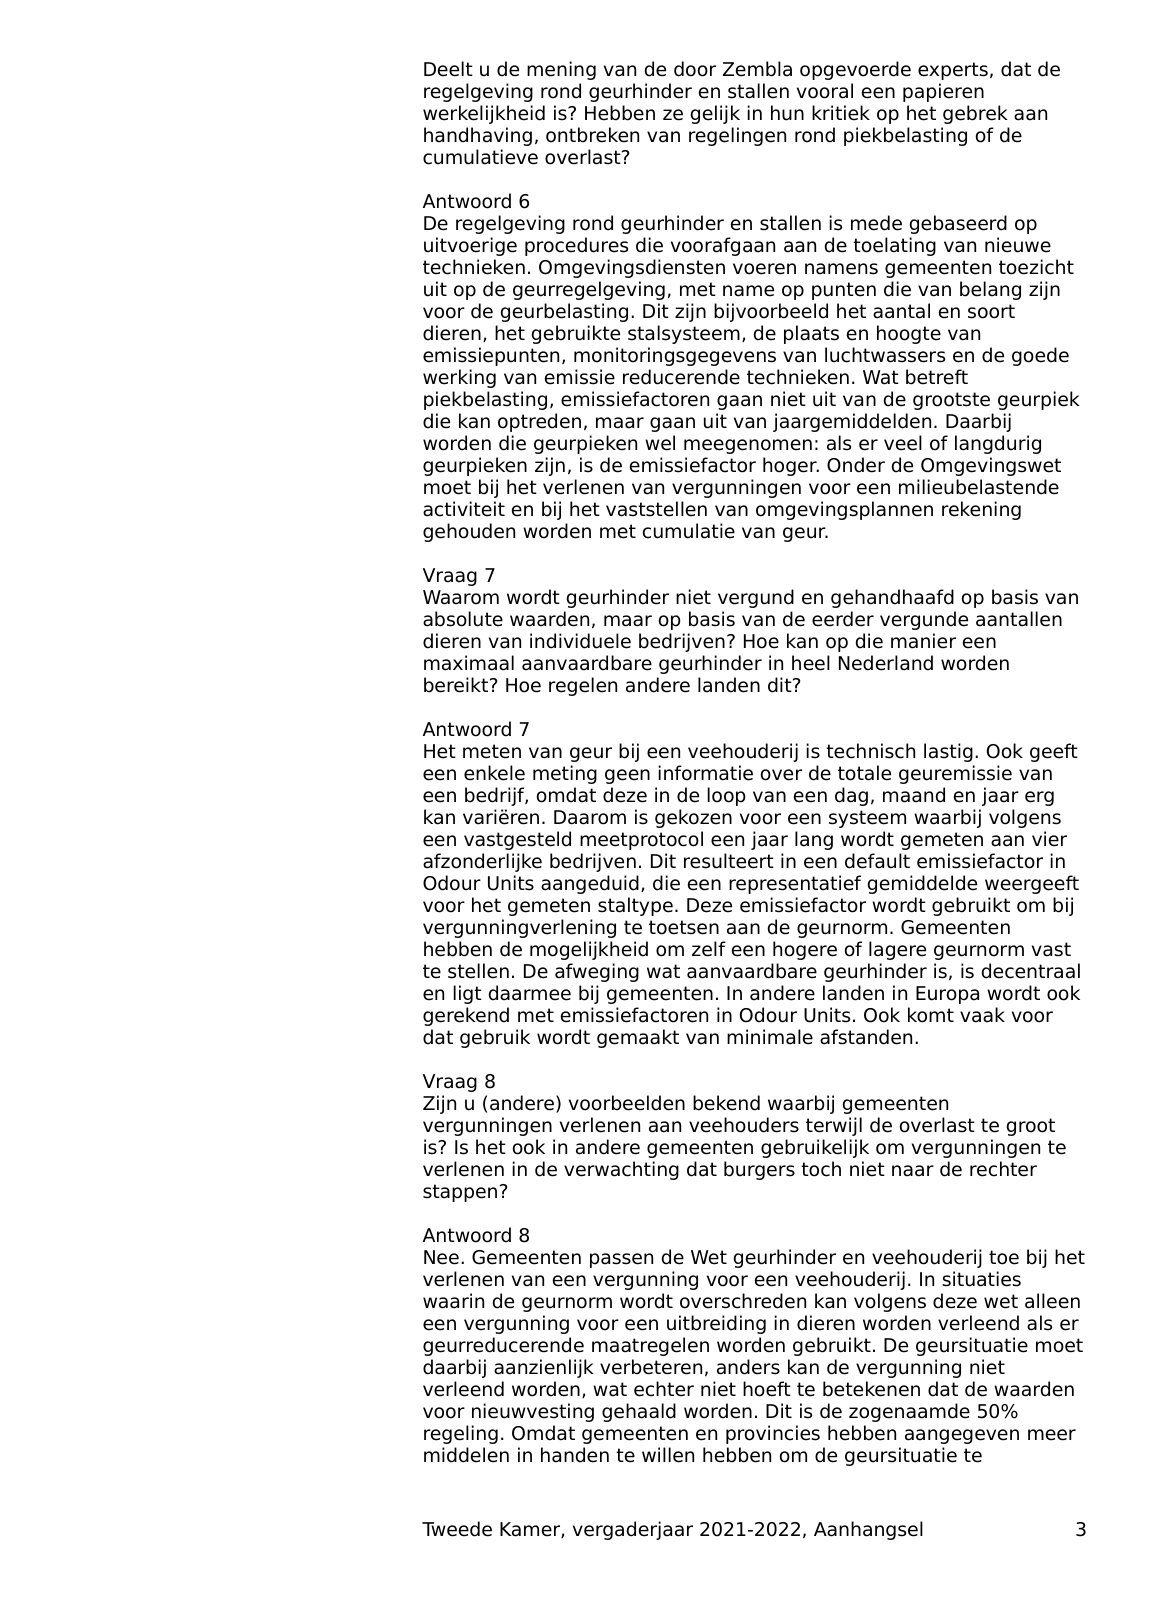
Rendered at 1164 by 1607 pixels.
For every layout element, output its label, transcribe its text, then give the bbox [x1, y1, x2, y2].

text Antwoord 7 [422, 719, 1087, 741]
text Waarom wordt geurhinder niet vergund en gehandhaafd op basis van absolute waarden, maar op basis van de eerder vergunde aantallen dieren van individuele bedrijven? Hoe kan op die manier een maximaal aanvaardbare geurhinder in heel Nederland worden bereikt? Hoe regelen andere landen dit? [422, 587, 1087, 697]
text Zijn u (andere) voorbeelden bekend waarbij gemeenten vergunningen verlenen aan veehouders terwijl de overlast te groot is? Is het ook in andere gemeenten gebruikelijk om vergunningen te verlenen in de verwachting dat burgers toch niet naar de rechter stappen? [422, 1093, 1087, 1203]
text Antwoord 8 [422, 1225, 1087, 1247]
text Het meten van geur bij een veehouderij is technisch lastig. Ook geeft een enkele meting geen informatie over de totale geuremissie van een bedrijf, omdat deze in de loop van een dag, maand en jaar erg kan variëren. Daarom is gekozen voor een systeem waarbij volgens een vastgesteld meetprotocol een jaar lang wordt gemeten aan vier afzonderlijke bedrijven. Dit resulteert in een default emissiefactor in Odour Units aangeduid, die een representatief gemiddelde weergeeft voor het gemeten staltype. Deze emissiefactor wordt gebruikt om bij vergunningverlening te toetsen aan de geurnorm. Gemeenten hebben de mogelijkheid om zelf een hogere of lagere geurnorm vast te stellen. De afweging wat aanvaardbare geurhinder is, is decentraal en ligt daarmee bij gemeenten. In andere landen in Europa wordt ook gerekend met emissiefactoren in Odour Units. Ook komt vaak voor dat gebruik wordt gemaakt van minimale afstanden. [422, 741, 1087, 1049]
text De regelgeving rond geurhinder en stallen is mede gebaseerd op uitvoerige procedures die voorafgaan aan de toelating van nieuwe technieken. Omgevingsdiensten voeren namens gemeenten toezicht uit op de geurregelgeving, met name op punten die van belang zijn voor de geurbelasting. Dit zijn bijvoorbeeld het aantal en soort dieren, het gebruikte stalsysteem, de plaats en hoogte van emissiepunten, monitoringsgegevens van luchtwassers en de goede werking van emissie reducerende technieken. Wat betreft piekbelasting, emissiefactoren gaan niet uit van de grootste geurpiek die kan optreden, maar gaan uit van jaargemiddelden. Daarbij worden die geurpieken wel meegenomen: als er veel of langdurig geurpieken zijn, is de emissiefactor hoger. Onder de Omgevingswet moet bij het verlenen van vergunningen voor een milieubelastende activiteit en bij het vaststellen van omgevingsplannen rekening gehouden worden met cumulatie van geur. [422, 213, 1087, 543]
text Antwoord 6 [422, 191, 1087, 213]
text Nee. Gemeenten passen de Wet geurhinder en veehouderij toe bij het verlenen van een vergunning voor een veehouderij. In situaties waarin de geurnorm wordt overschreden kan volgens deze wet alleen een vergunning voor een uitbreiding in dieren worden verleend als er geurreducerende maatregelen worden gebruikt. De geursituatie moet daarbij aanzienlijk verbeteren, anders kan de vergunning niet verleend worden, wat echter niet hoeft te betekenen dat de waarden voor nieuwvesting gehaald worden. Dit is de zogenaamde 50% regeling. Omdat gemeenten en provincies hebben aangegeven meer middelen in handen te willen hebben om de geursituatie te [422, 1247, 1087, 1467]
text Deelt u de mening van de door Zembla opgevoerde experts, dat de regelgeving rond geurhinder en stallen vooral een papieren werkelijkheid is? Hebben ze gelijk in hun kritiek op het gebrek aan handhaving, ontbreken van regelingen rond piekbelasting of de cumulatieve overlast? [422, 59, 1087, 169]
text Vraag 7 [422, 565, 1087, 587]
text Vraag 8 [422, 1071, 1087, 1093]
